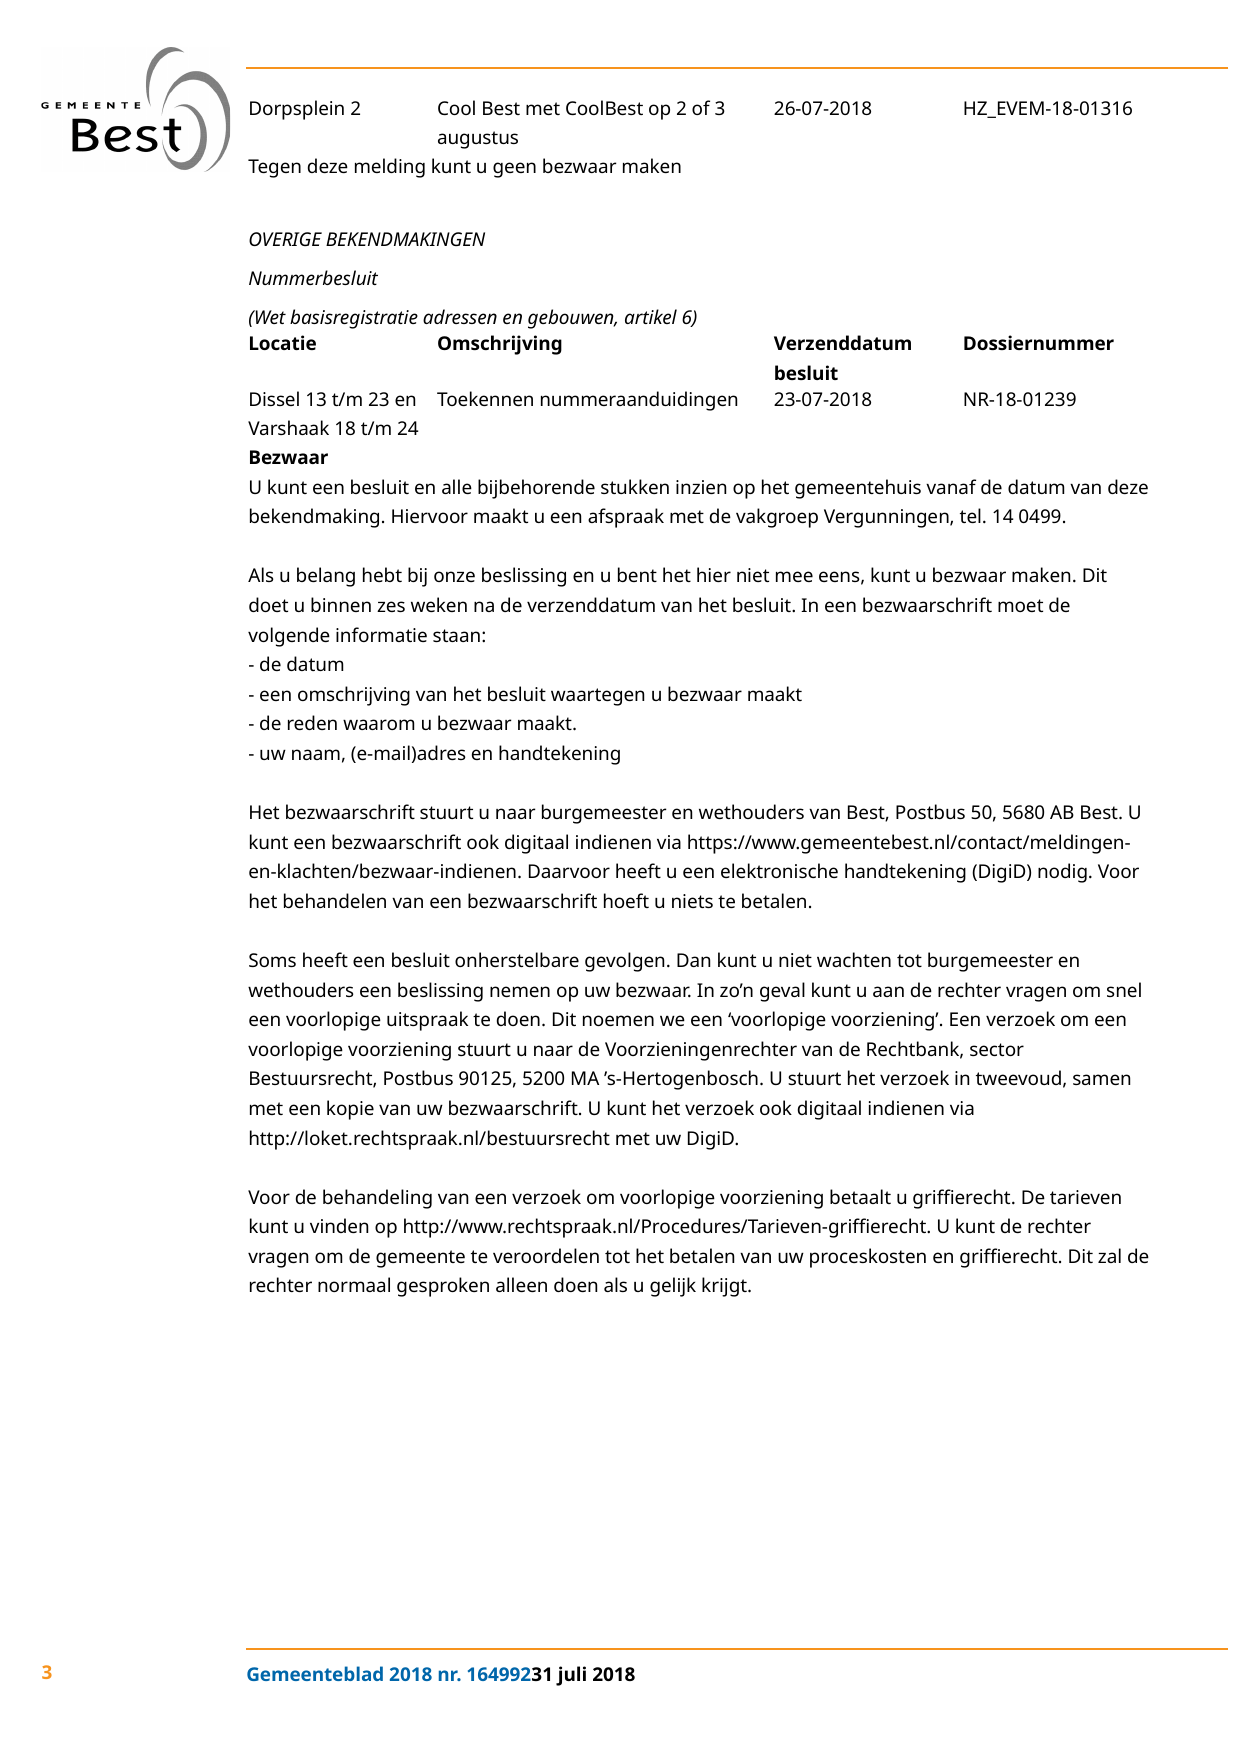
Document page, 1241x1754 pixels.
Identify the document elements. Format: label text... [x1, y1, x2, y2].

text Nummerbesluit [248, 265, 1152, 291]
table_cell HZ_EVEM-18-01316 [963, 95, 1152, 150]
text Voor de behandeling van een verzoek om voorlopige voorziening betaalt u griffierecht. De tarieven kunt u vinden op http://www.rechtspraak.nl/Procedures/Tarieven-griffierecht. U kunt de rechter vragen om de gemeente te veroordelen tot het betalen van uw proceskosten en griffierecht. Dit zal de rechter normaal gesproken alleen doen als u gelijk krijgt. [248, 1184, 1152, 1298]
text - de reden waarom u bezwaar maakt. [248, 711, 1152, 736]
text U kunt een besluit en alle bijbehorende stukken inzien op het gemeentehuis vanaf de datum van deze bekendmaking. Hiervoor maakt u een afspraak met de vakgroep Vergunningen, tel. 14 0499. [248, 474, 1152, 529]
text OVERIGE BEKENDMAKINGEN [248, 226, 1152, 252]
text Soms heeft een besluit onherstelbare gevolgen. Dan kunt u niet wachten tot burgemeester en wethouders een beslissing nemen op uw bezwaar. In zo’n geval kunt u aan de rechter vragen om snel een voorlopige uitspraak te doen. Dit noemen we een ‘voorlopige voorziening’. Een verzoek om een voorlopige voorziening stuurt u naar de Voorzieningenrechter van de Rechtbank, sector Bestuursrecht, Postbus 90125, 5200 MA ’s-Hertogenbosch. U stuurt het verzoek in tweevoud, samen met een kopie van uw bezwaarschrift. U kunt het verzoek ook digitaal indienen via http://loket.rechtspraak.nl/bestuursrecht met uw DigiD. [248, 947, 1152, 1150]
text (Wet basisregistratie adressen en gebouwen, artikel 6) [248, 304, 1152, 330]
table_cell Toekennen nummeraanduidingen [437, 386, 774, 441]
table_cell 26-07-2018 [774, 95, 963, 150]
table_cell Dorpsplein 2 [248, 95, 437, 150]
text Tegen deze melding kunt u geen bezwaar maken [248, 153, 1152, 179]
text - uw naam, (e-mail)adres en handtekening [248, 740, 1152, 766]
table_header Omschrijving [437, 330, 774, 386]
table_cell 23-07-2018 [774, 386, 963, 441]
text - de datum [248, 651, 1152, 677]
table_header Locatie [248, 330, 437, 386]
text Bezwaar [248, 444, 1152, 470]
table_header Dossiernummer [963, 330, 1152, 386]
text Als u belang hebt bij onze beslissing en u bent het hier niet mee eens, kunt u bezwaar maken. Dit doet u binnen zes weken na de verzenddatum van het besluit. In een bezwaarschrift moet de volgende informatie staan: [248, 563, 1152, 647]
table_header Verzenddatum besluit [774, 330, 963, 386]
table_cell NR-18-01239 [963, 386, 1152, 441]
table_cell Dissel 13 t/m 23 en Varshaak 18 t/m 24 [248, 386, 437, 441]
text Het bezwaarschrift stuurt u naar burgemeester en wethouders van Best, Postbus 50, 5680 AB Best. U kunt een bezwaarschrift ook digitaal indienen via https://www.gemeentebest.nl/contact/meldingen-en-klachten/bezwaar-indienen. Daarvoor heeft u een elektronische handtekening (DigiD) nodig. Voor het behandelen van een bezwaarschrift hoeft u niets te betalen. [248, 799, 1152, 914]
picture [41, 47, 231, 172]
table_cell Cool Best met CoolBest op 2 of 3 augustus [437, 95, 774, 150]
text - een omschrijving van het besluit waartegen u bezwaar maakt [248, 681, 1152, 707]
